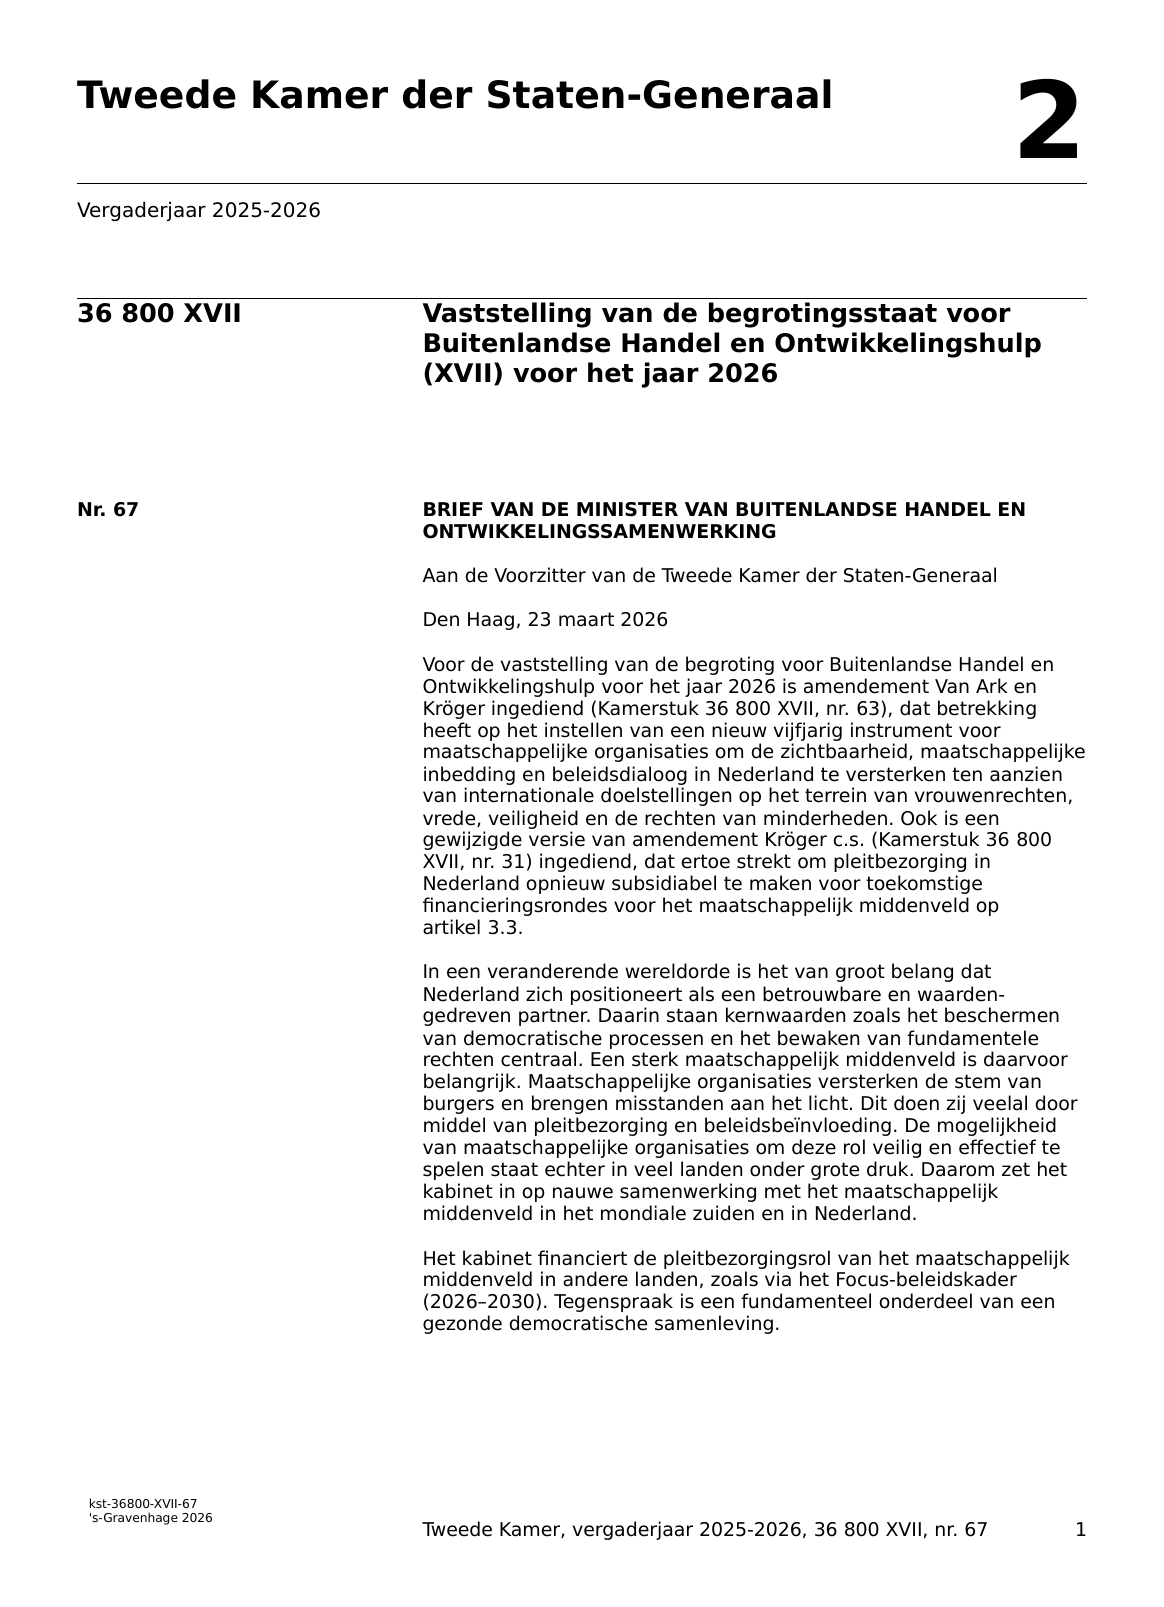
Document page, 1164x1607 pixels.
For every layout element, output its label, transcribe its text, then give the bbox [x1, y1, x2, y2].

text Den Haag, 23 maart 2026 [422, 609, 1087, 631]
table_cell Vergaderjaar 2025-2026 [77, 184, 1087, 298]
text In een veranderende wereldorde is het van groot belang dat Nederland zich positioneert als een betrouwbare en waarden-gedreven partner. Daarin staan kernwaarden zoals het beschermen van democratische processen en het bewaken van fundamentele rechten centraal. Een sterk maatschappelijk middenveld is daarvoor belangrijk. Maatschappelijke organisaties versterken de stem van burgers en brengen misstanden aan het licht. Dit doen zij veelal door middel van pleitbezorging en beleidsbeïnvloeding. De mogelijkheid van maatschappelijke organisaties om deze rol veilig en effectief te spelen staat echter in veel landen onder grote druk. Daarom zet het kabinet in op nauwe samenwerking met het maatschappelijk middenveld in het mondiale zuiden en in Nederland. [422, 961, 1087, 1225]
text 's-Gravenhage 2026 [88, 1511, 323, 1525]
text Het kabinet financiert de pleitbezorgingsrol van het maatschappelijk middenveld in andere landen, zoals via het Focus-beleidskader (2026–2030). Tegenspraak is een fundamenteel onderdeel van een gezonde democratische samenleving. [422, 1247, 1087, 1335]
text Voor de vaststelling van de begroting voor Buitenlandse Handel en Ontwikkelingshulp voor het jaar 2026 is amendement Van Ark en Kröger ingediend (Kamerstuk 36 800 XVII, nr. 63), dat betrekking heeft op het instellen van een nieuw vijfjarig instrument voor maatschappelijke organisaties om de zichtbaarheid, maatschappelijke inbedding en beleidsdialoog in Nederland te versterken ten aanzien van internationale doelstellingen op het terrein van vrouwenrechten, vrede, veiligheid en de rechten van minderheden. Ook is een gewijzigde versie van amendement Kröger c.s. (Kamerstuk 36 800 XVII, nr. 31) ingediend, dat ertoe strekt om pleitbezorging in Nederland opnieuw subsidiabel te maken voor toekomstige financieringsrondes voor het maatschappelijk middenveld op artikel 3.3. [422, 653, 1087, 939]
text Aan de Voorzitter van de Tweede Kamer der Staten-Generaal [422, 565, 1087, 587]
text kst-36800-XVII-67 [88, 1497, 323, 1511]
table_header Tweede Kamer der Staten-Generaal [77, 59, 886, 183]
table_header 2 [886, 59, 1087, 183]
subtitle 36 800 XVII Vaststelling van de begrotingsstaat voor Buitenlandse Handel en Ontwikkelingshulp (XVII) voor het jaar 2026 [77, 299, 1087, 388]
subtitle Nr. 67 BRIEF VAN DE MINISTER VAN BUITENLANDSE HANDEL EN ONTWIKKELINGSSAMENWERKING [77, 499, 1087, 543]
